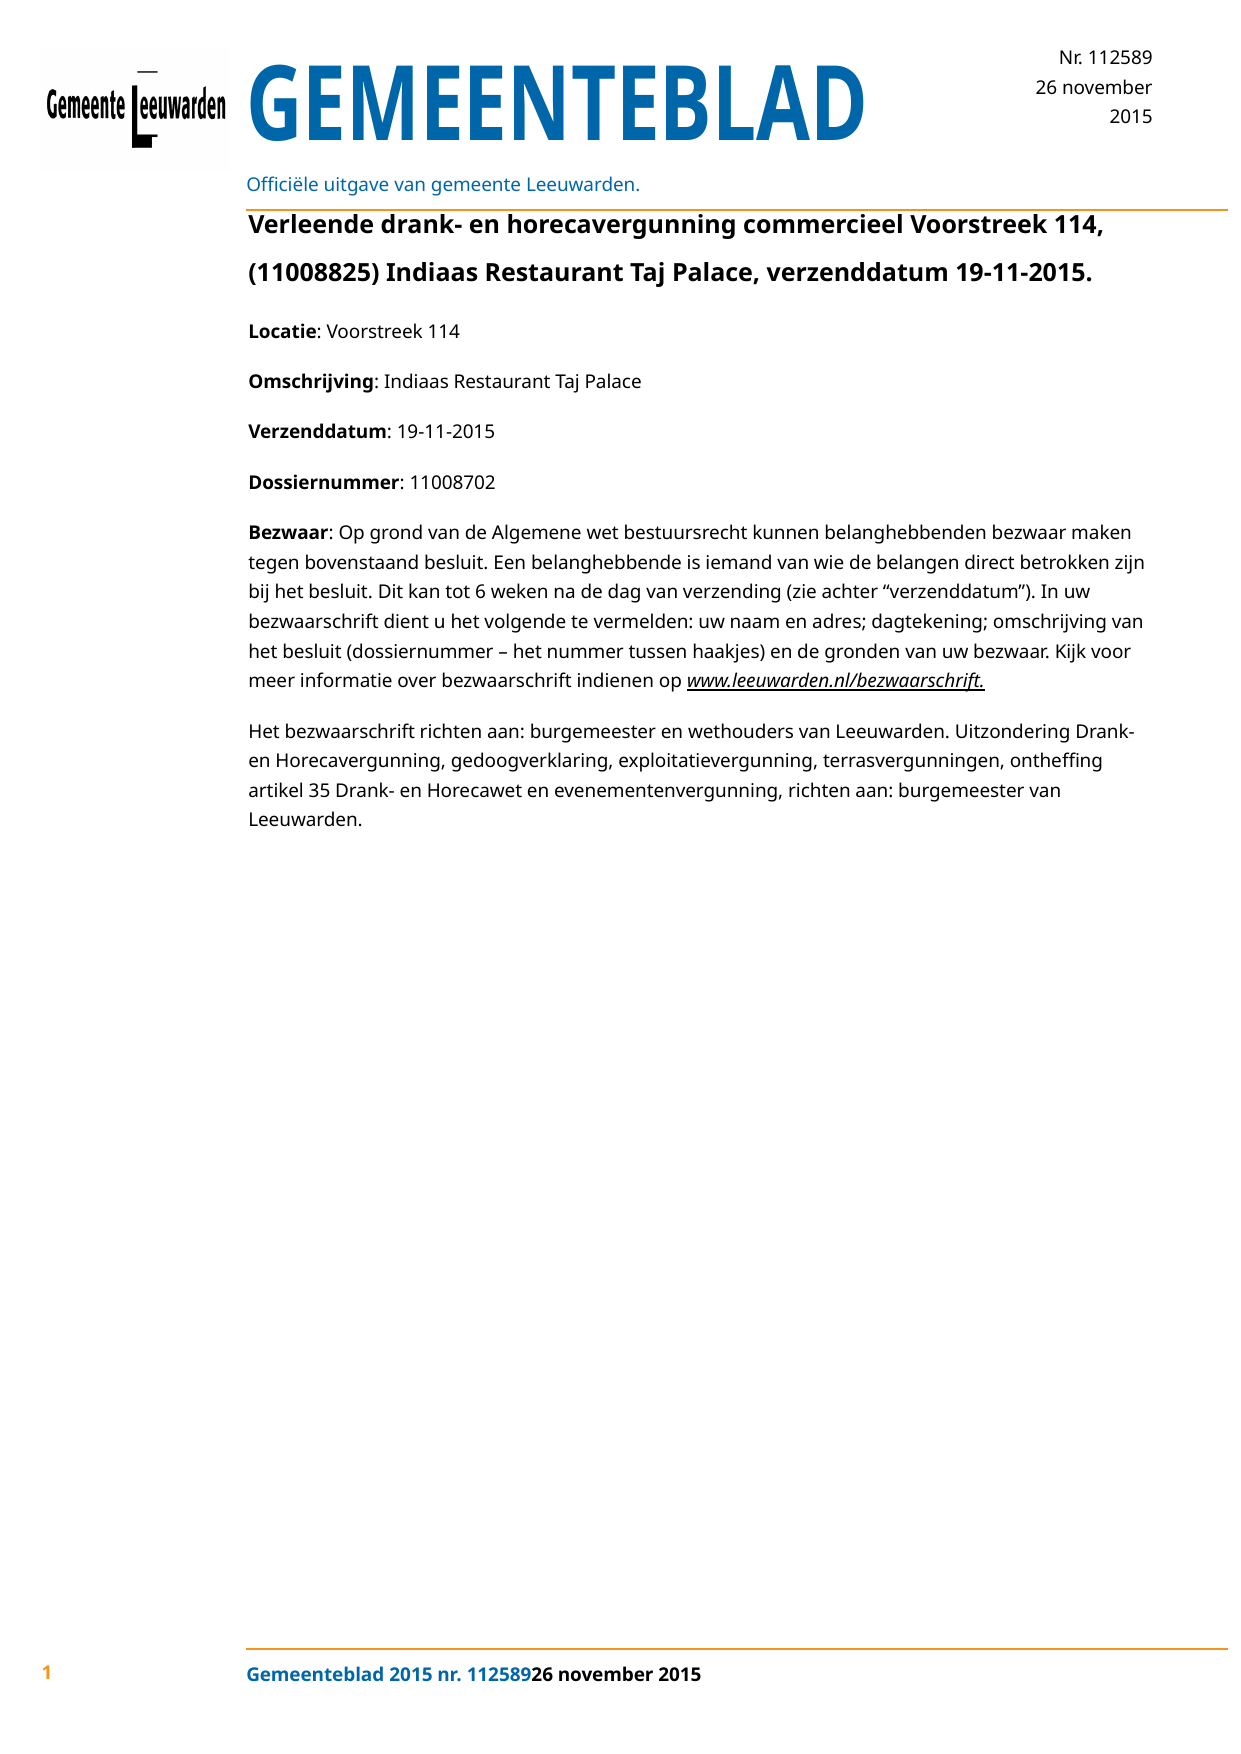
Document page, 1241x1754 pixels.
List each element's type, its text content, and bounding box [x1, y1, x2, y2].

text Verleende drank- en horecavergunning commercieel Voorstreek 114, (11008825) Indiaas Restaurant Taj Palace, verzenddatum 19-11-2015. [248, 211, 1152, 288]
text Het bezwaarschrift richten aan: burgemeester en wethouders van Leeuwarden. Uitzondering Drank- en Horecavergunning, gedoogverklaring, exploitatievergunning, terrasvergunningen, ontheffing artikel 35 Drank- en Horecawet en evenementenvergunning, richten aan: burgemeester van Leeuwarden. [248, 718, 1152, 832]
text Verzenddatum: 19-11-2015 [248, 419, 1152, 444]
text Bezwaar: Op grond van de Algemene wet bestuursrecht kunnen belanghebbenden bezwaar maken tegen bovenstaand besluit. Een belanghebbende is iemand van wie de belangen direct betrokken zijn bij het besluit. Dit kan tot 6 weken na de dag van verzending (zie achter “verzenddatum”). In uw bezwaarschrift dient u het volgende te vermelden: uw naam en adres; dagtekening; omschrijving van het besluit (dossiernummer – het nummer tussen haakjes) en de gronden van uw bezwaar. Kijk voor meer informatie over bezwaarschrift indienen op www.leeuwarden.nl/bezwaarschrift. [248, 519, 1152, 693]
text Locatie: Voorstreek 114 [248, 318, 1152, 344]
text Omschrijving: Indiaas Restaurant Taj Palace [248, 368, 1152, 394]
picture [41, 47, 231, 172]
text Dossiernummer: 11008702 [248, 469, 1152, 495]
